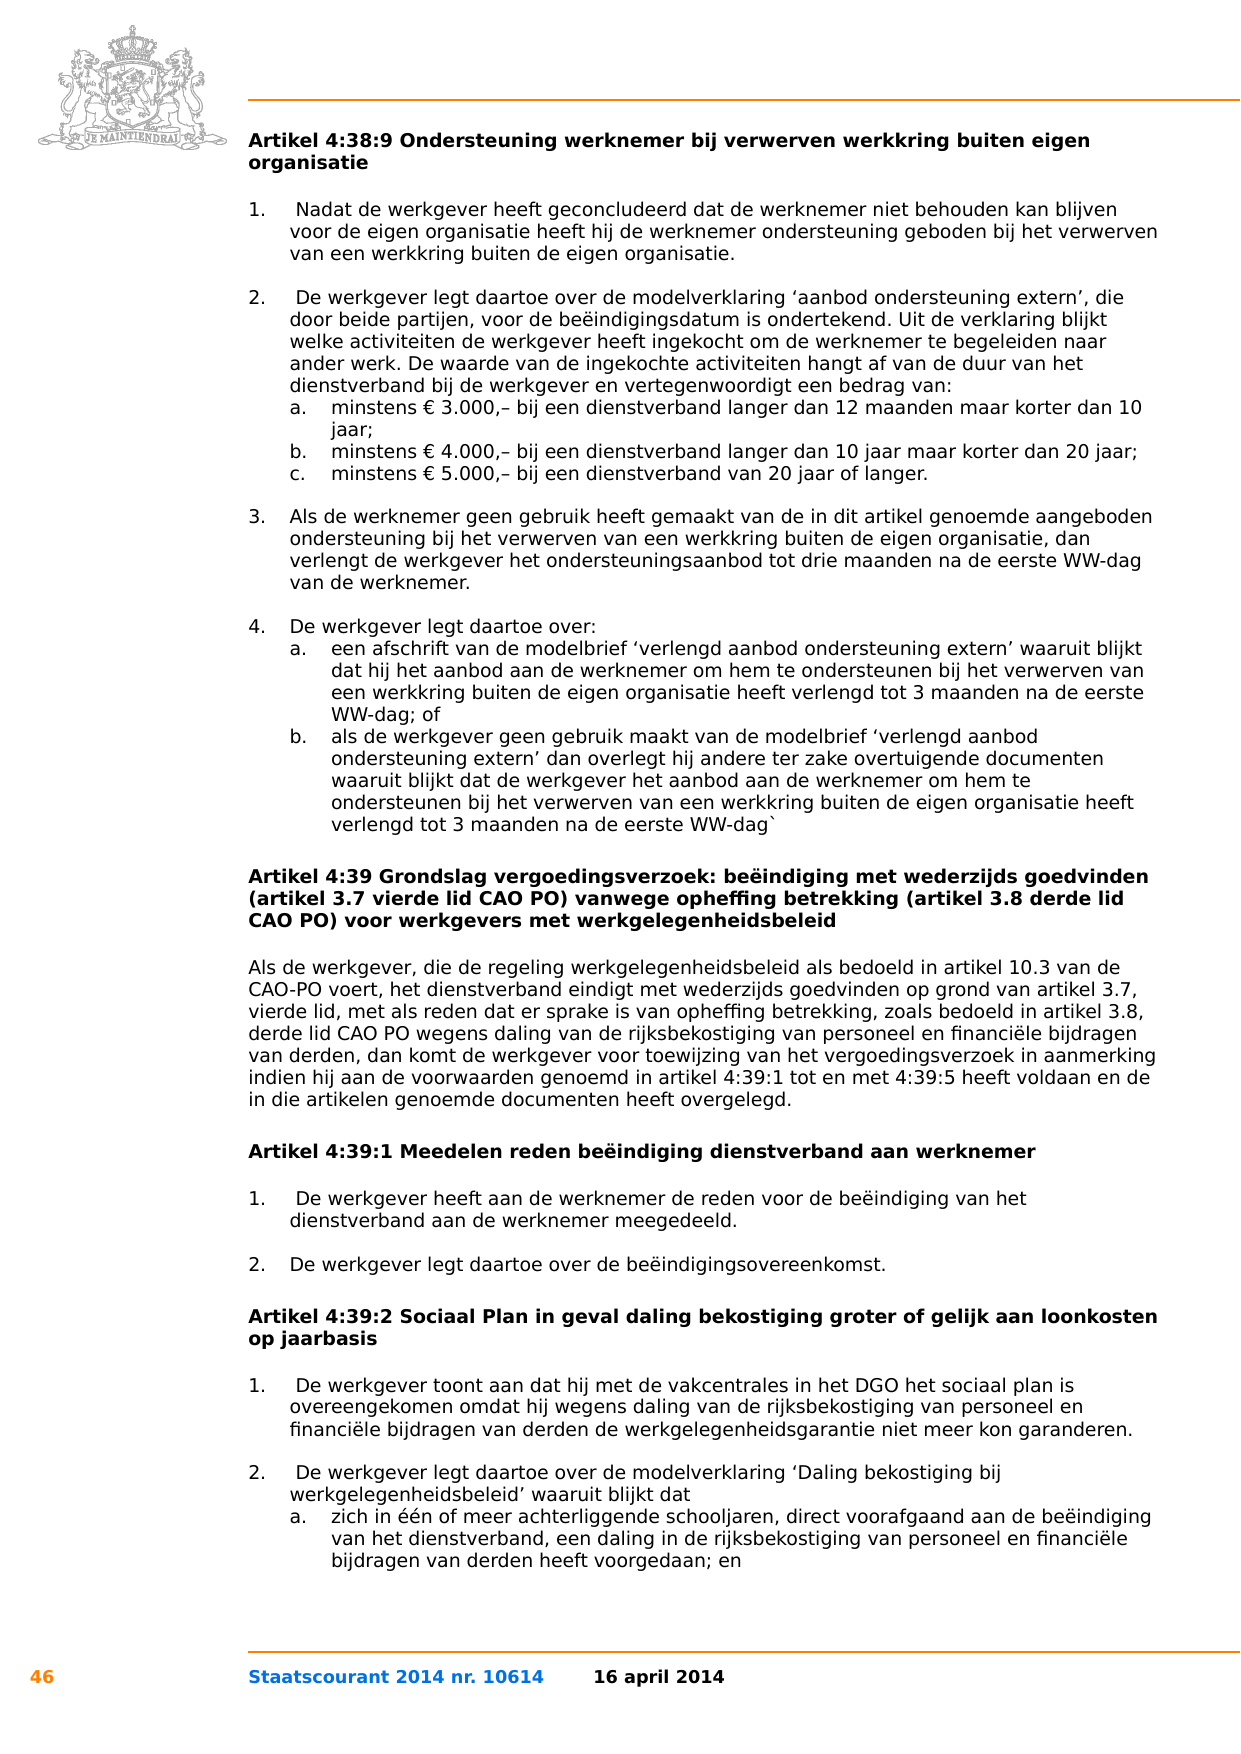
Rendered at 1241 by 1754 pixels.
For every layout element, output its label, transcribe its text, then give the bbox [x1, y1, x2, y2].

subtitle Artikel 4:39:1 Meedelen reden beëindiging dienstverband aan werknemer [248, 1141, 1163, 1163]
text 4. De werkgever legt daartoe over: [248, 616, 1163, 638]
subtitle Artikel 4:39 Grondslag vergoedingsverzoek: beëindiging met wederzijds goedvinden (artikel 3.7 vierde lid CAO PO) vanwege opheffing betrekking (artikel 3.8 derde lid CAO PO) voor werkgevers met werkgelegenheidsbeleid [248, 866, 1163, 932]
text Als de werkgever, die de regeling werkgelegenheidsbeleid als bedoeld in artikel 10.3 van de CAO-PO voert, het dienstverband eindigt met wederzijds goedvinden op grond van artikel 3.7, vierde lid, met als reden dat er sprake is van opheffing betrekking, zoals bedoeld in artikel 3.8, derde lid CAO PO wegens daling van de rijksbekostiging van personeel en financiële bijdragen van derden, dan komt de werkgever voor toewijzing van het vergoedingsverzoek in aanmerking indien hij aan de voorwaarden genoemd in artikel 4:39:1 tot en met 4:39:5 heeft voldaan en de in die artikelen genoemde documenten heeft overgelegd. [248, 957, 1163, 1111]
text 1. Nadat de werkgever heeft geconcludeerd dat de werknemer niet behouden kan blijven voor de eigen organisatie heeft hij de werknemer ondersteuning geboden bij het verwerven van een werkkring buiten de eigen organisatie. [248, 199, 1163, 265]
text a. een afschrift van de modelbrief ‘verlengd aanbod ondersteuning extern’ waaruit blijkt dat hij het aanbod aan de werknemer om hem te ondersteunen bij het verwerven van een werkkring buiten de eigen organisatie heeft verlengd tot 3 maanden na de eerste WW-dag; of [289, 638, 1163, 726]
text a. zich in één of meer achterliggende schooljaren, direct voorafgaand aan de beëindiging van het dienstverband, een daling in de rijksbekostiging van personeel en financiële bijdragen van derden heeft voorgedaan; en [289, 1506, 1163, 1572]
text b. als de werkgever geen gebruik maakt van de modelbrief ‘verlengd aanbod ondersteuning extern’ dan overlegt hij andere ter zake overtuigende documenten waaruit blijkt dat de werkgever het aanbod aan de werknemer om hem te ondersteunen bij het verwerven van een werkkring buiten de eigen organisatie heeft verlengd tot 3 maanden na de eerste WW-dag` [289, 726, 1163, 836]
text 3. Als de werknemer geen gebruik heeft gemaakt van de in dit artikel genoemde aangeboden ondersteuning bij het verwerven van een werkkring buiten de eigen organisatie, dan verlengt de werkgever het ondersteuningsaanbod tot drie maanden na de eerste WW-dag van de werknemer. [248, 506, 1163, 594]
text 2. De werkgever legt daartoe over de modelverklaring ‘aanbod ondersteuning extern’, die door beide partijen, voor de beëindigingsdatum is ondertekend. Uit de verklaring blijkt welke activiteiten de werkgever heeft ingekocht om de werknemer te begeleiden naar ander werk. De waarde van de ingekochte activiteiten hangt af van de duur van het dienstverband bij de werkgever en vertegenwoordigt een bedrag van: [248, 287, 1163, 397]
text a. minstens € 3.000,– bij een dienstverband langer dan 12 maanden maar korter dan 10 jaar; [289, 397, 1163, 441]
subtitle Artikel 4:39:2 Sociaal Plan in geval daling bekostiging groter of gelijk aan loonkosten op jaarbasis [248, 1306, 1163, 1349]
text c. minstens € 5.000,– bij een dienstverband van 20 jaar of langer. [289, 462, 1163, 484]
picture [38, 25, 227, 150]
text 1. De werkgever toont aan dat hij met de vakcentrales in het DGO het sociaal plan is overeengekomen omdat hij wegens daling van de rijksbekostiging van personeel en financiële bijdragen van derden de werkgelegenheidsgarantie niet meer kon garanderen. [248, 1374, 1163, 1440]
subtitle Artikel 4:38:9 Ondersteuning werknemer bij verwerven werkkring buiten eigen organisatie [248, 130, 1163, 174]
text 2. De werkgever legt daartoe over de modelverklaring ‘Daling bekostiging bij werkgelegenheidsbeleid’ waaruit blijkt dat [248, 1462, 1163, 1506]
text 2. De werkgever legt daartoe over de beëindigingsovereenkomst. [248, 1253, 1163, 1276]
text b. minstens € 4.000,– bij een dienstverband langer dan 10 jaar maar korter dan 20 jaar; [289, 441, 1163, 462]
text 1. De werkgever heeft aan de werknemer de reden voor de beëindiging van het dienstverband aan de werknemer meegedeeld. [248, 1188, 1163, 1232]
